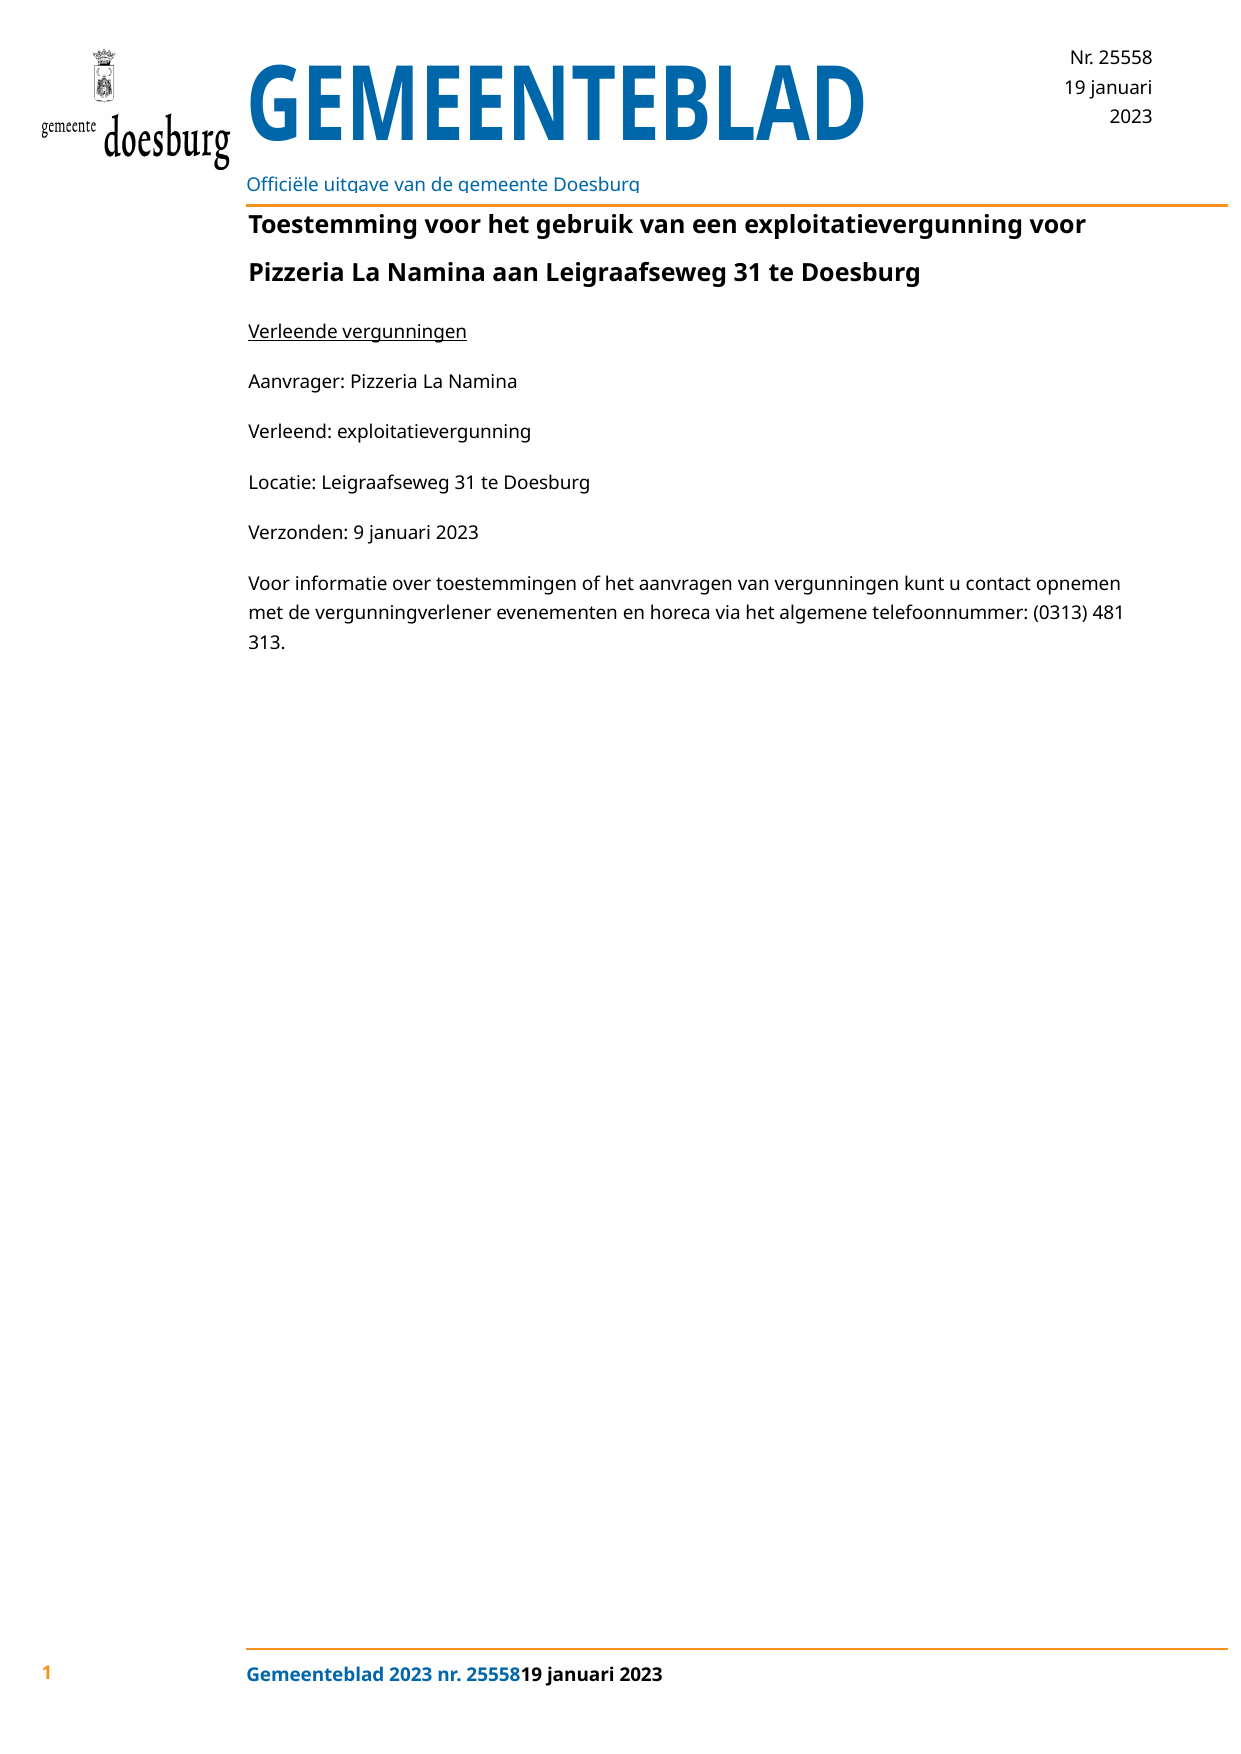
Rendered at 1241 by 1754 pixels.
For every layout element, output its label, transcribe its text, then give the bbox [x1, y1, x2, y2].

text Verleend: exploitatievergunning [248, 419, 1152, 444]
picture [41, 47, 231, 172]
text Voor informatie over toestemmingen of het aanvragen van vergunningen kunt u contact opnemen met de vergunningverlener evenementen en horeca via het algemene telefoonnummer: (0313) 481 313. [248, 570, 1152, 655]
text Aanvrager: Pizzeria La Namina [248, 368, 1152, 394]
text Verleende vergunningen [248, 318, 1152, 344]
text Toestemming voor het gebruik van een exploitatievergunning voor Pizzeria La Namina aan Leigraafseweg 31 te Doesburg [248, 207, 1152, 288]
text Locatie: Leigraafseweg 31 te Doesburg [248, 469, 1152, 495]
text Verzonden: 9 januari 2023 [248, 519, 1152, 545]
